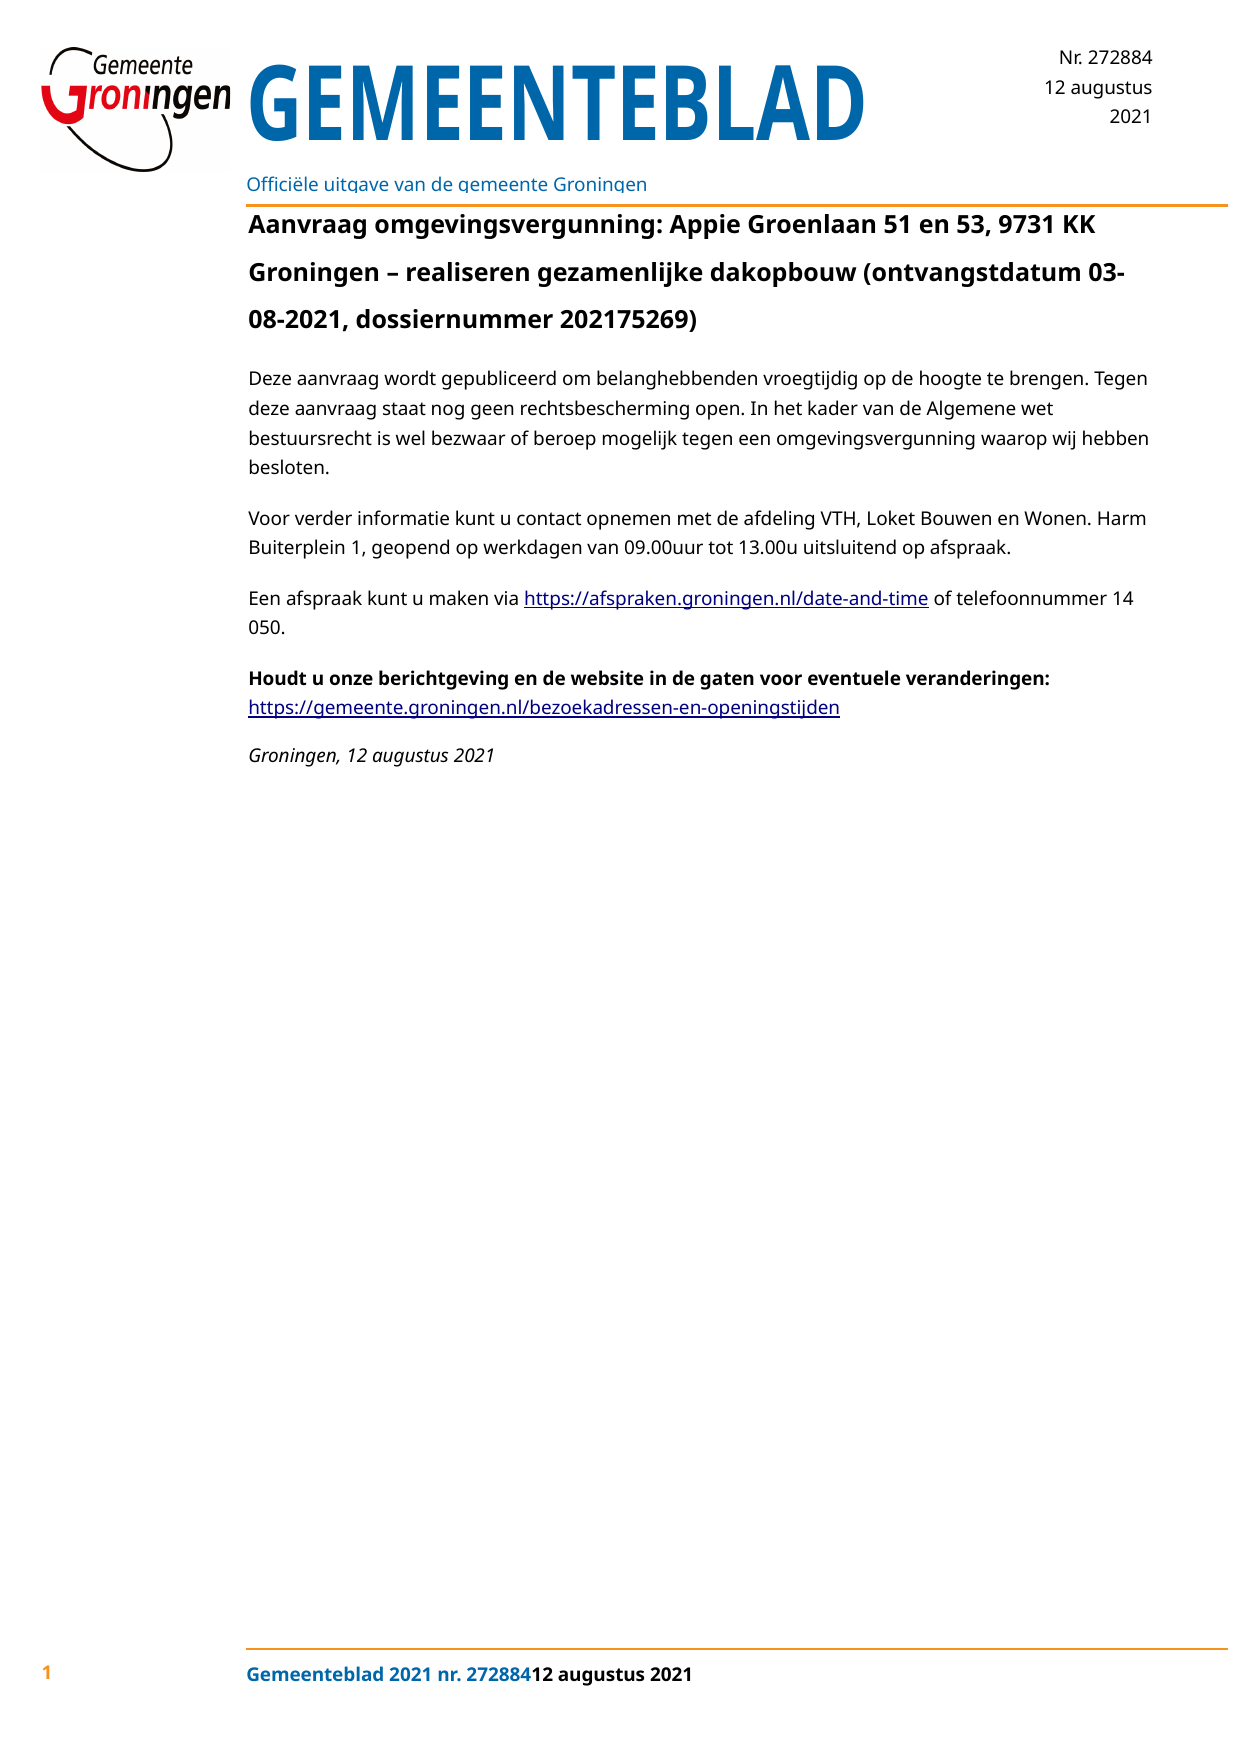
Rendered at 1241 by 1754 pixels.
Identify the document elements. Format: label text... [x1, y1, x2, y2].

text Een afspraak kunt u maken via https://afspraken.groningen.nl/date-and-time of telefoonnummer 14 050. [248, 585, 1152, 640]
text Houdt u onze berichtgeving en de website in de gaten voor eventuele veranderingen: https://gemeente.groningen.nl/bezoekadressen-en-openingstijden [248, 665, 1152, 720]
picture [41, 47, 231, 172]
text Aanvraag omgevingsvergunning: Appie Groenlaan 51 en 53, 9731 KK Groningen – realiseren gezamenlijke dakopbouw (ontvangstdatum 03-08-2021, dossiernummer 202175269) [248, 207, 1152, 336]
text Deze aanvraag wordt gepubliceerd om belanghebbenden vroegtijdig op de hoogte te brengen. Tegen deze aanvraag staat nog geen rechtsbescherming open. In het kader van de Algemene wet bestuursrecht is wel bezwaar of beroep mogelijk tegen een omgevingsvergunning waarop wij hebben besloten. [248, 366, 1152, 480]
text Voor verder informatie kunt u contact opnemen met de afdeling VTH, Loket Bouwen en Wonen. Harm Buiterplein 1, geopend op werkdagen van 09.00uur tot 13.00u uitsluitend op afspraak. [248, 505, 1152, 560]
text Groningen, 12 augustus 2021 [248, 742, 1152, 768]
